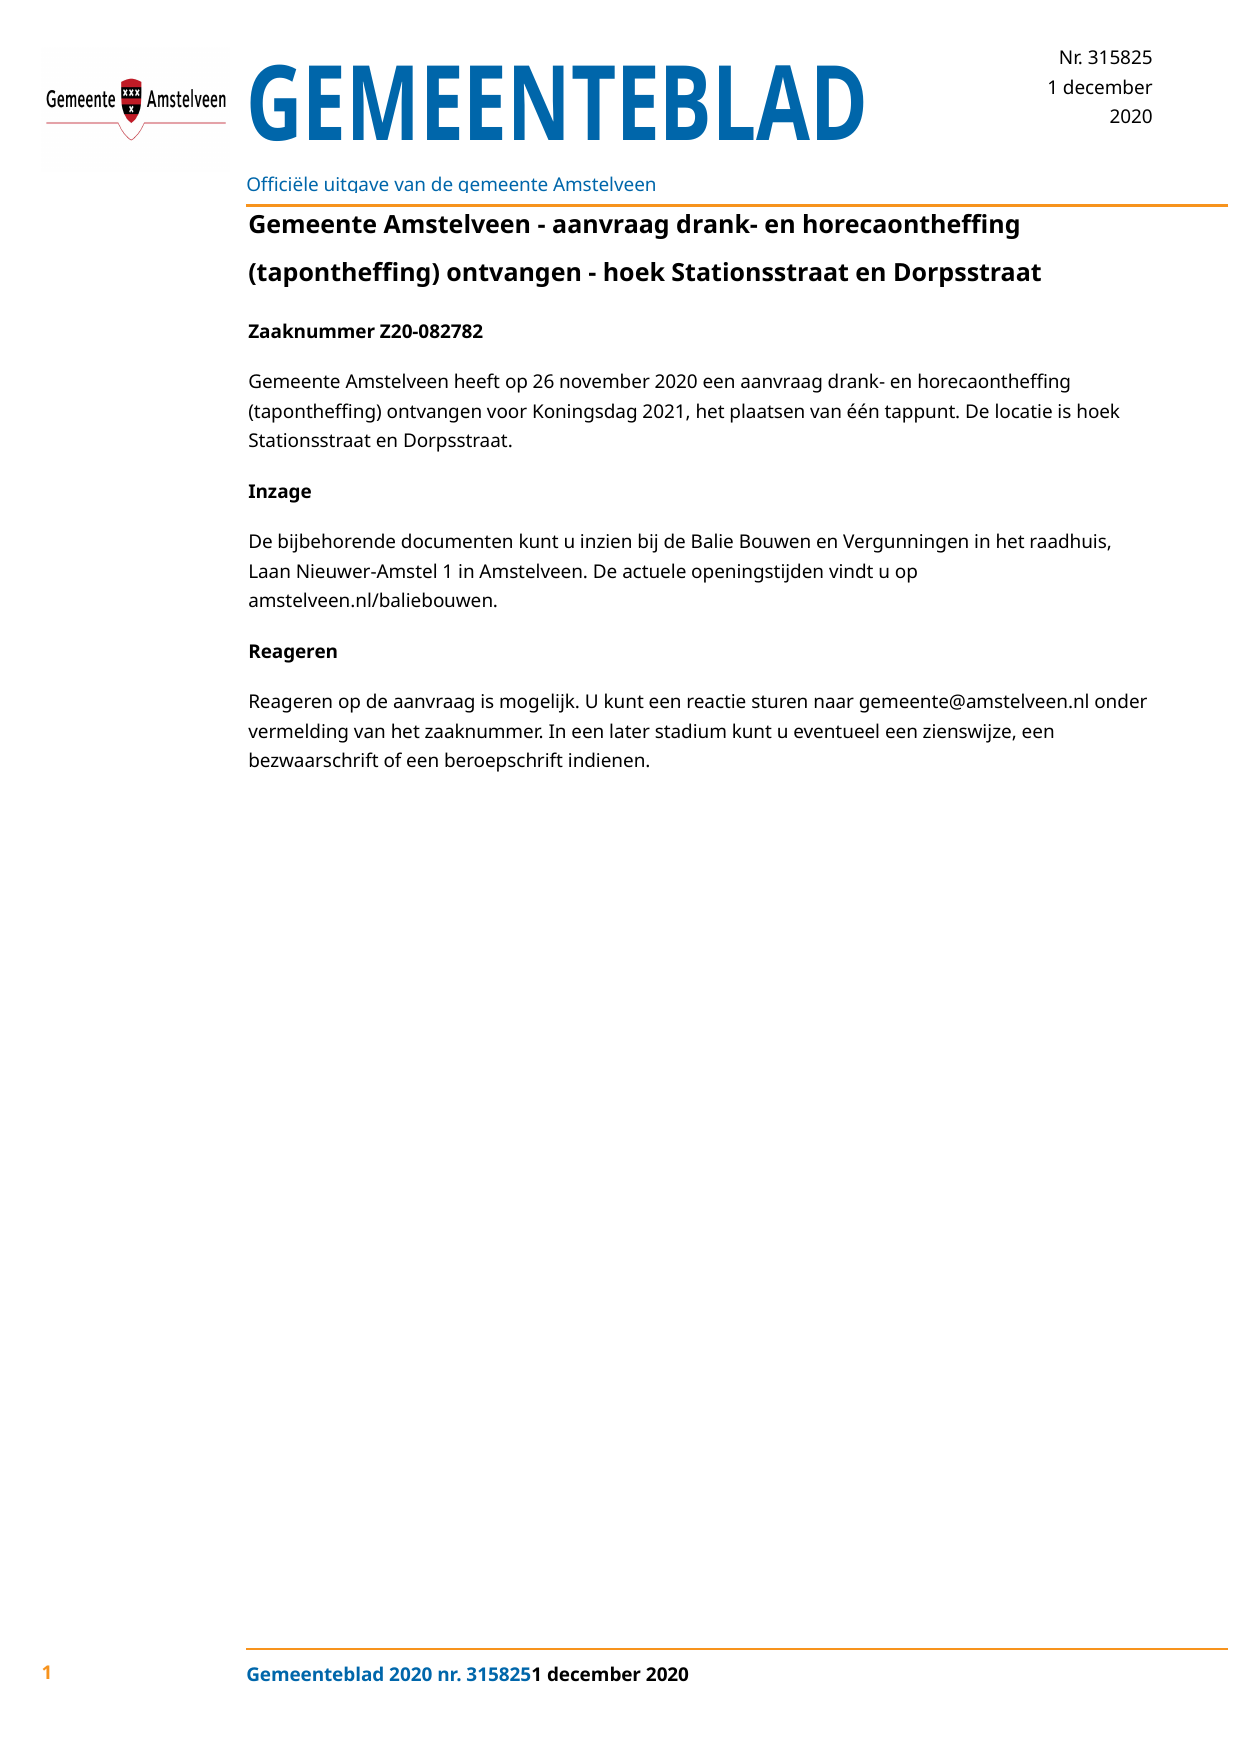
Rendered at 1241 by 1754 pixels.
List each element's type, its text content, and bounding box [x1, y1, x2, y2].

text Reageren [248, 638, 1152, 664]
text Reageren op de aanvraag is mogelijk. U kunt een reactie sturen naar gemeente@amstelveen.nl onder vermelding van het zaaknummer. In een later stadium kunt u eventueel een zienswijze, een bezwaarschrift of een beroepschrift indienen. [248, 688, 1152, 773]
text De bijbehorende documenten kunt u inzien bij de Balie Bouwen en Vergunningen in het raadhuis, Laan Nieuwer-Amstel 1 in Amstelveen. De actuele openingstijden vindt u op amstelveen.nl/baliebouwen. [248, 528, 1152, 613]
text Inzage [248, 478, 1152, 504]
picture [41, 47, 231, 172]
text Gemeente Amstelveen heeft op 26 november 2020 een aanvraag drank- en horecaontheffing (tapontheffing) ontvangen voor Koningsdag 2021, het plaatsen van één tappunt. De locatie is hoek Stationsstraat en Dorpsstraat. [248, 368, 1152, 453]
text Gemeente Amstelveen - aanvraag drank- en horecaontheffing (tapontheffing) ontvangen - hoek Stationsstraat en Dorpsstraat [248, 207, 1152, 288]
text Zaaknummer Z20-082782 [248, 318, 1152, 344]
